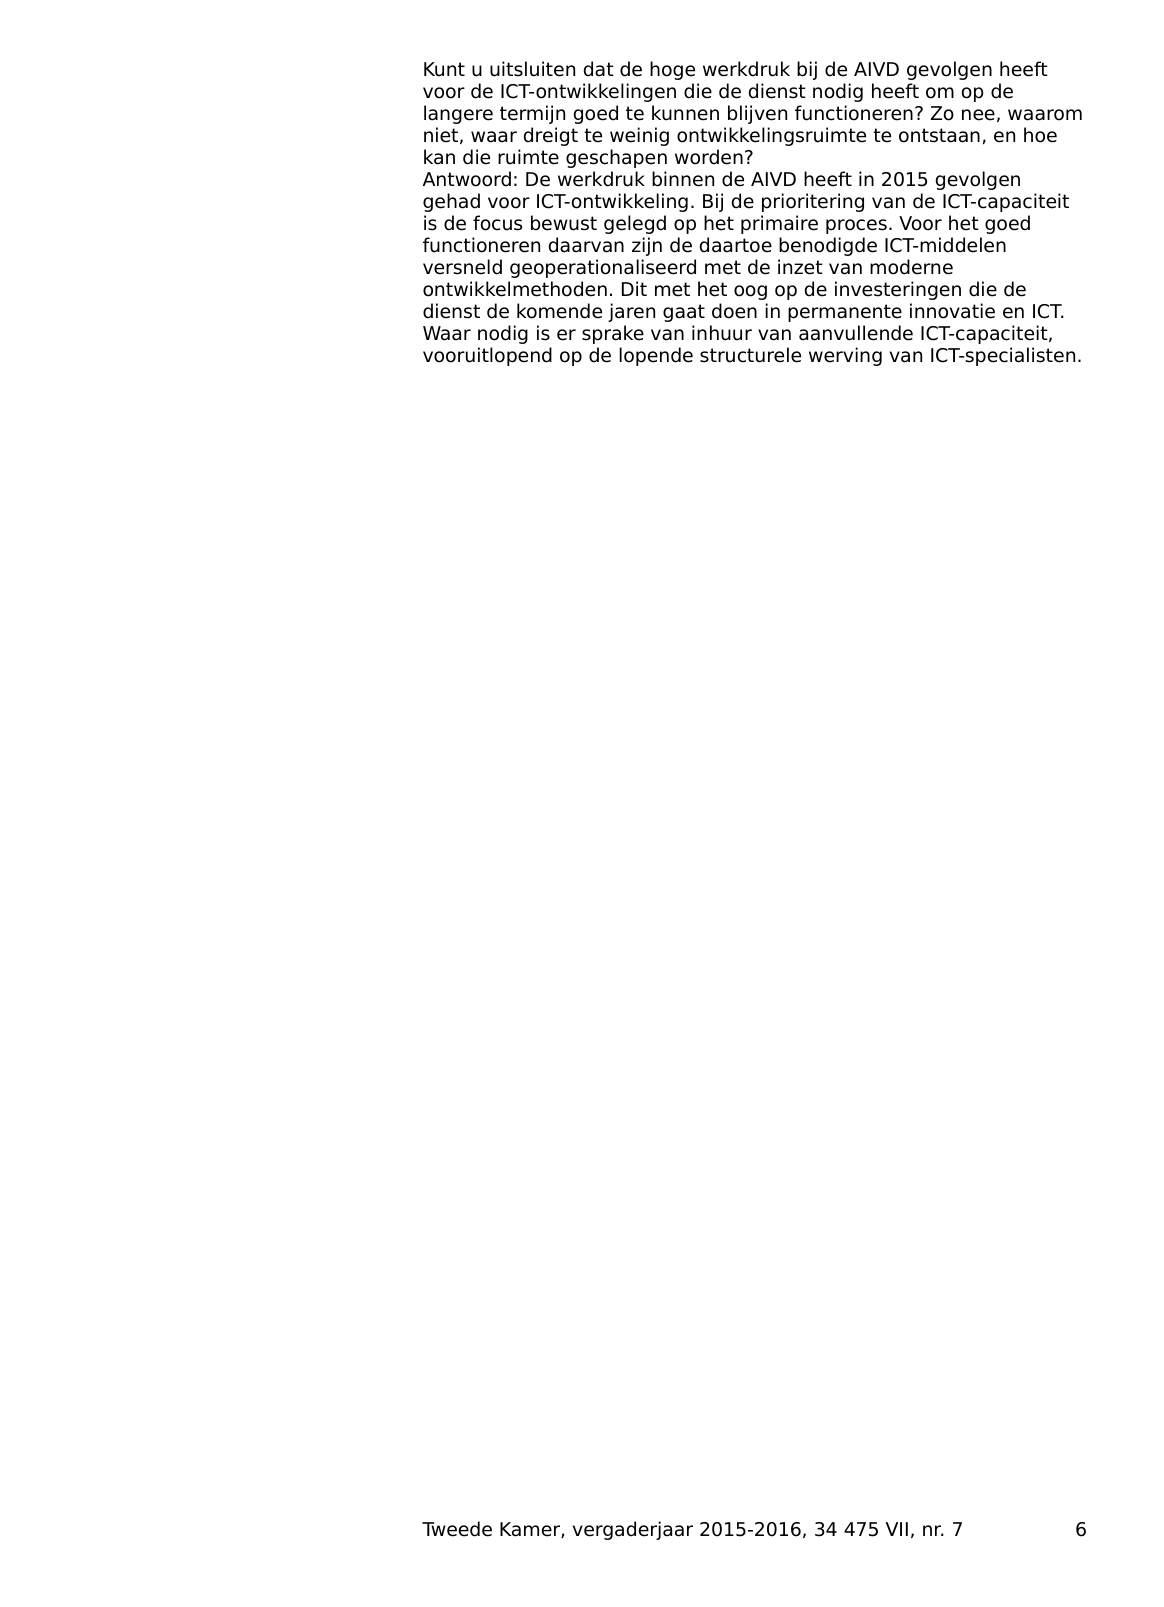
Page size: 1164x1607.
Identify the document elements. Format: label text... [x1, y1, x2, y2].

text Kunt u uitsluiten dat de hoge werkdruk bij de AIVD gevolgen heeft voor de ICT-ontwikkelingen die de dienst nodig heeft om op de langere termijn goed te kunnen blijven functioneren? Zo nee, waarom niet, waar dreigt te weinig ontwikkelingsruimte te ontstaan, en hoe kan die ruimte geschapen worden? [422, 59, 1087, 169]
text Antwoord: De werkdruk binnen de AIVD heeft in 2015 gevolgen gehad voor ICT-ontwikkeling. Bij de prioritering van de ICT-capaciteit is de focus bewust gelegd op het primaire proces. Voor het goed functioneren daarvan zijn de daartoe benodigde ICT-middelen versneld geoperationaliseerd met de inzet van moderne ontwikkelmethoden. Dit met het oog op de investeringen die de dienst de komende jaren gaat doen in permanente innovatie en ICT. Waar nodig is er sprake van inhuur van aanvullende ICT-capaciteit, vooruitlopend op de lopende structurele werving van ICT-specialisten. [422, 169, 1087, 367]
